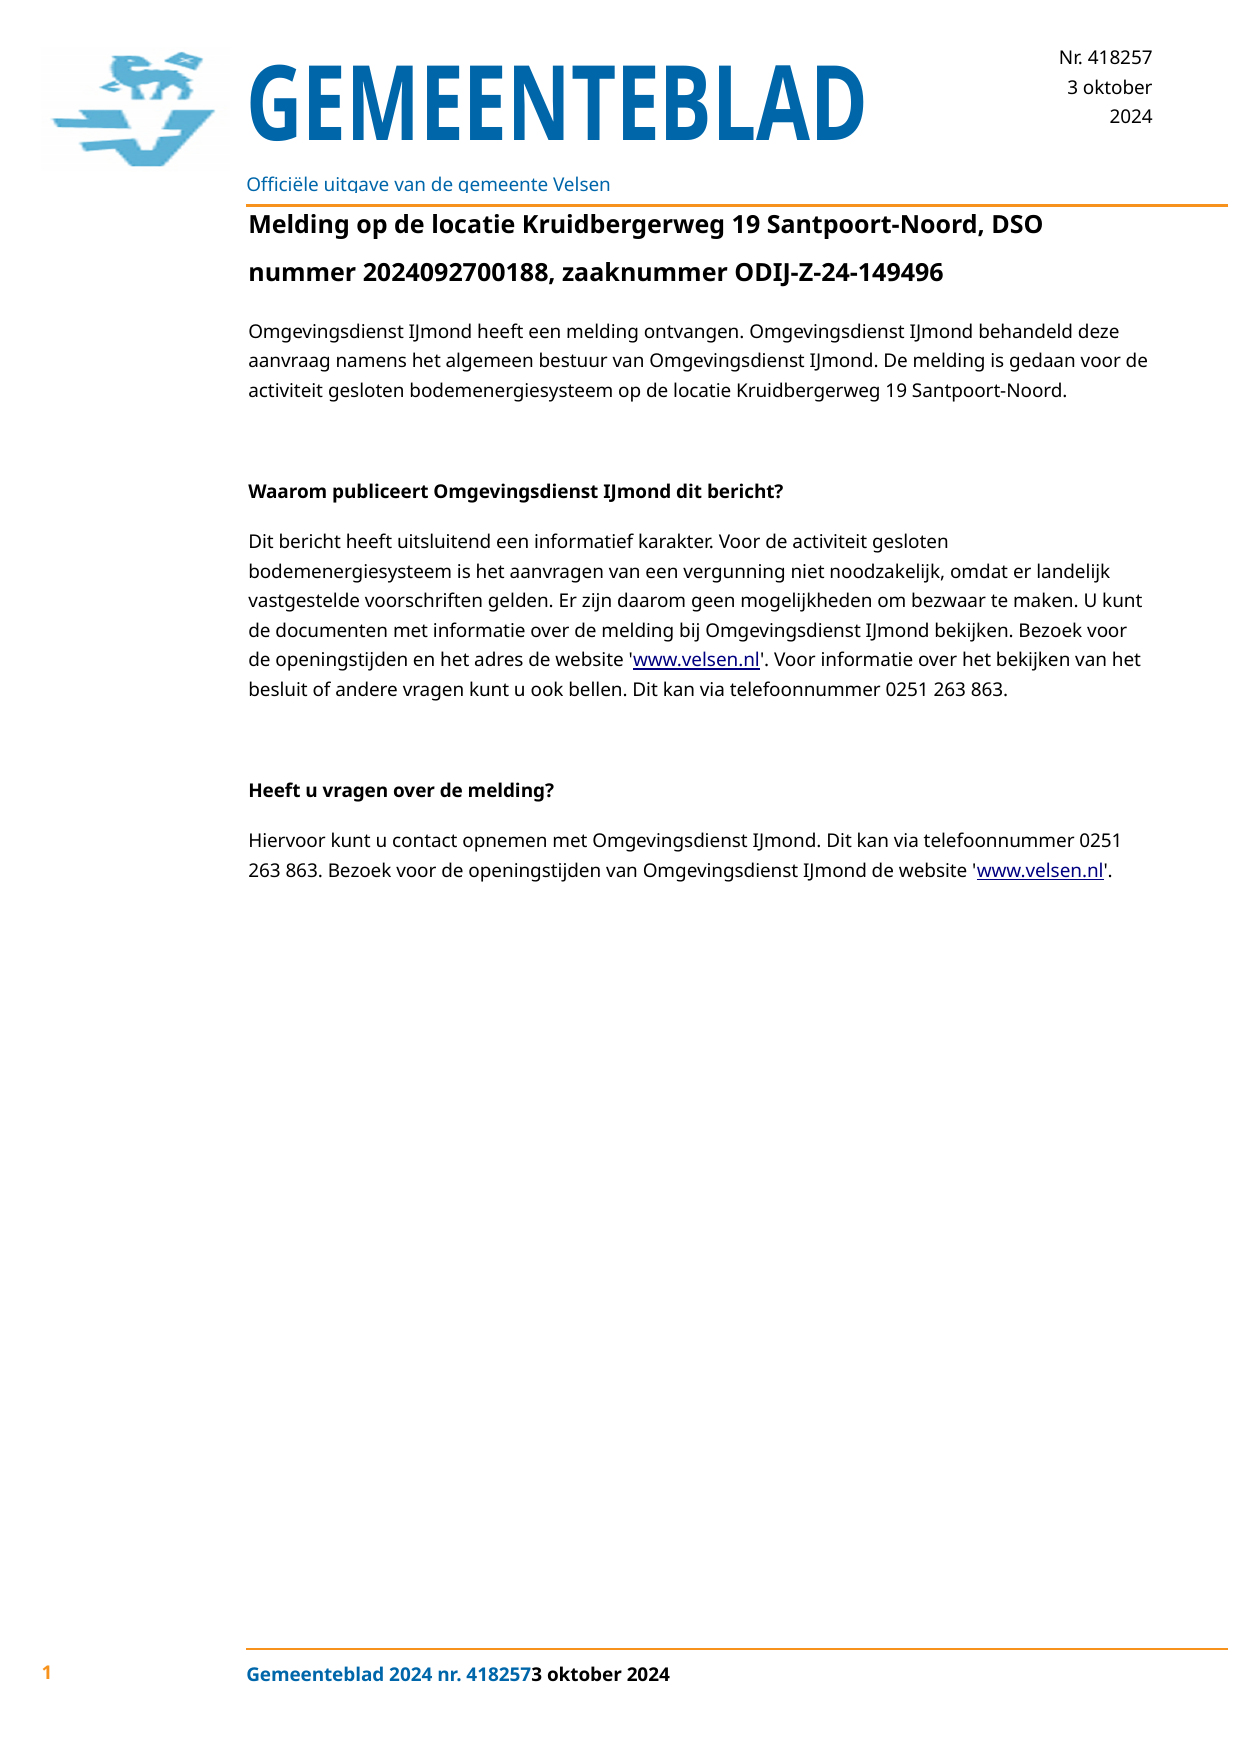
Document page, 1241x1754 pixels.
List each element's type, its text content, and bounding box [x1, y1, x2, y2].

text Waarom publiceert Omgevingsdienst IJmond dit bericht? [248, 478, 1152, 504]
text Melding op de locatie Kruidbergerweg 19 Santpoort-Noord, DSO nummer 2024092700188, zaaknummer ODIJ-Z-24-149496 [248, 207, 1152, 288]
text Hiervoor kunt u contact opnemen met Omgevingsdienst IJmond. Dit kan via telefoonnummer 0251 263 863. Bezoek voor de openingstijden van Omgevingsdienst IJmond de website 'www.velsen.nl'. [248, 827, 1152, 883]
picture [41, 47, 231, 172]
text Omgevingsdienst IJmond heeft een melding ontvangen. Omgevingsdienst IJmond behandeld deze aanvraag namens het algemeen bestuur van Omgevingsdienst IJmond. De melding is gedaan voor de activiteit gesloten bodemenergiesysteem op de locatie Kruidbergerweg 19 Santpoort-Noord. [248, 318, 1152, 403]
text Heeft u vragen over de melding? [248, 777, 1152, 803]
text Dit bericht heeft uitsluitend een informatief karakter. Voor de activiteit gesloten bodemenergiesysteem is het aanvragen van een vergunning niet noodzakelijk, omdat er landelijk vastgestelde voorschriften gelden. Er zijn daarom geen mogelijkheden om bezwaar te maken. U kunt de documenten met informatie over de melding bij Omgevingsdienst IJmond bekijken. Bezoek voor de openingstijden en het adres de website 'www.velsen.nl'. Voor informatie over het bekijken van het besluit of andere vragen kunt u ook bellen. Dit kan via telefoonnummer 0251 263 863. [248, 528, 1152, 702]
